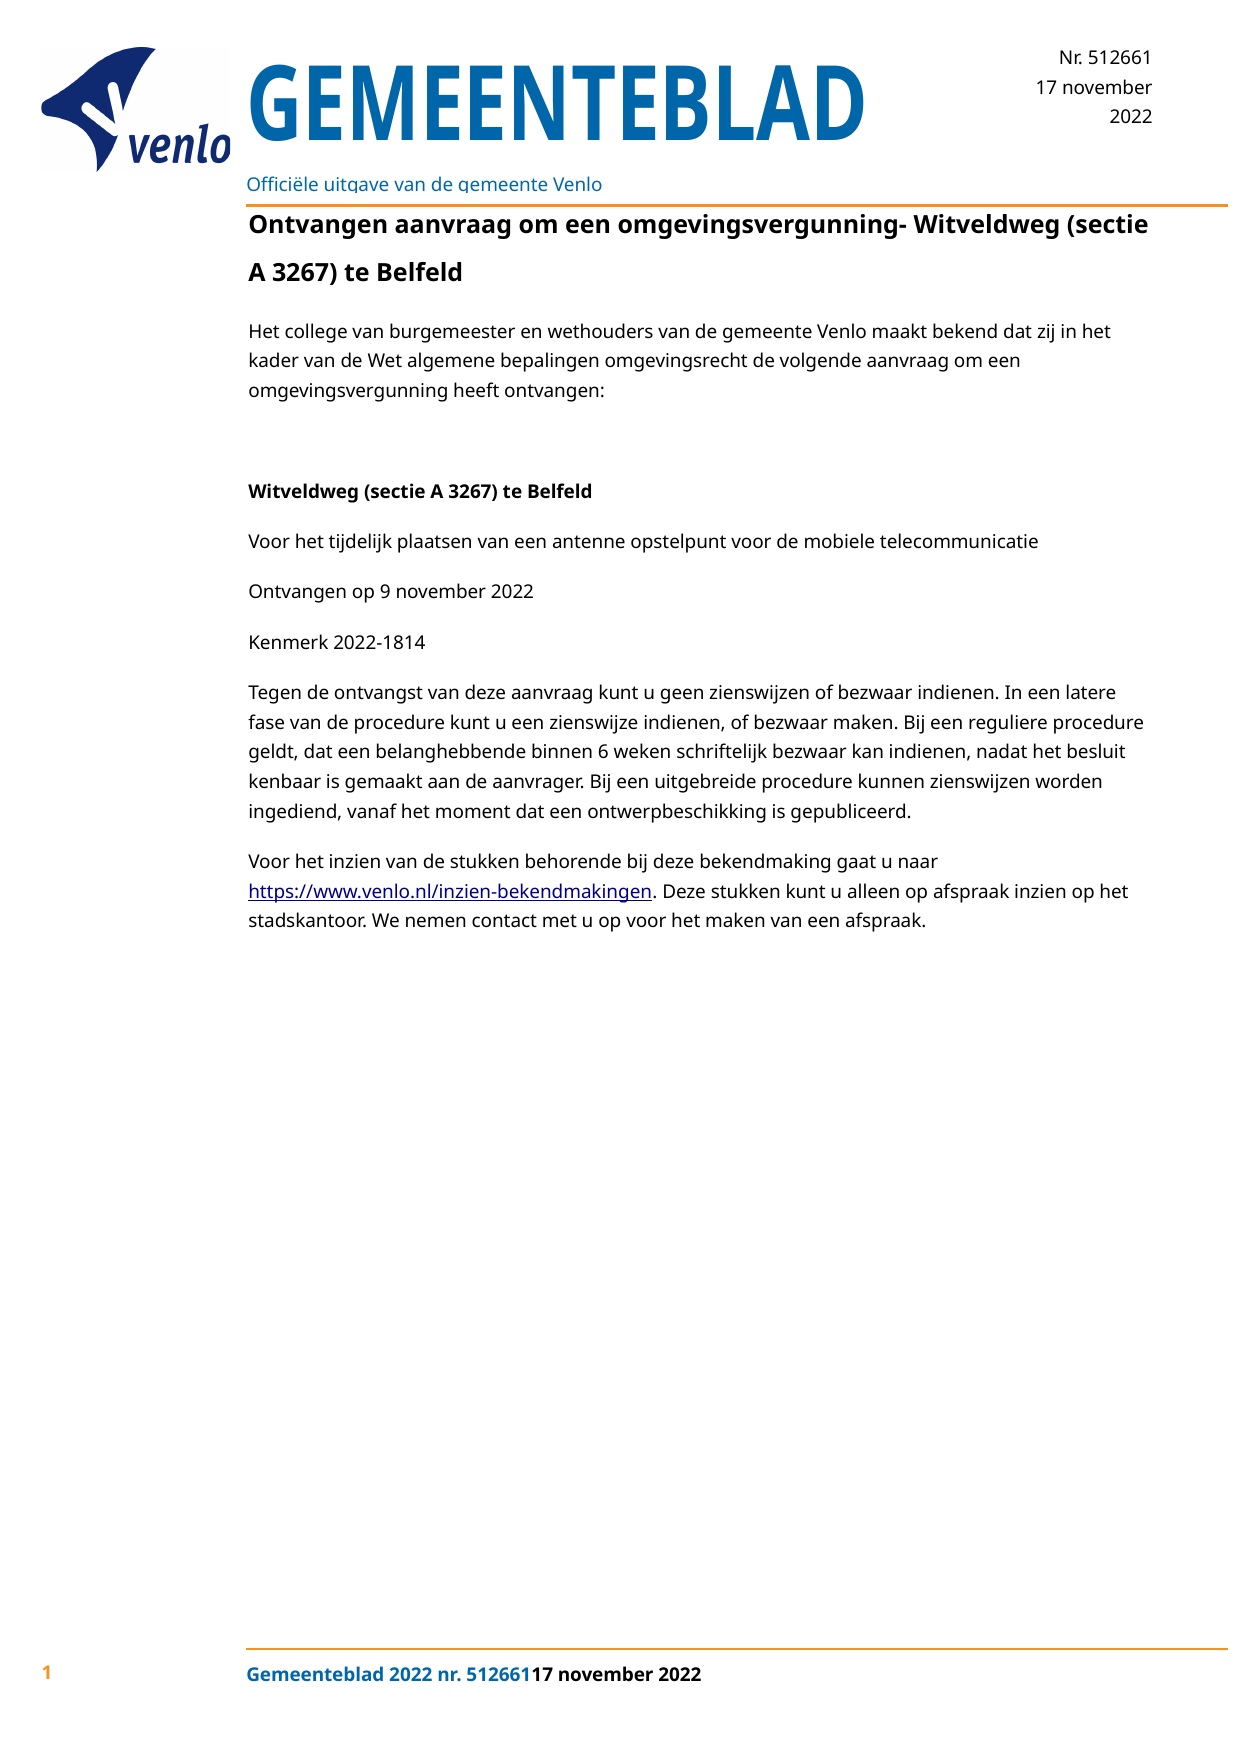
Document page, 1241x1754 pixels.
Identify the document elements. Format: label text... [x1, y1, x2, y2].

text Ontvangen op 9 november 2022 [248, 579, 1152, 604]
text Voor het tijdelijk plaatsen van een antenne opstelpunt voor de mobiele telecommunicatie [248, 528, 1152, 554]
text Voor het inzien van de stukken behorende bij deze bekendmaking gaat u naar https://www.venlo.nl/inzien-bekendmakingen. Deze stukken kunt u alleen op afspraak inzien op het stadskantoor. We nemen contact met u op voor het maken van een afspraak. [248, 848, 1152, 933]
text Het college van burgemeester en wethouders van de gemeente Venlo maakt bekend dat zij in het kader van de Wet algemene bepalingen omgevingsrecht de volgende aanvraag om een omgevingsvergunning heeft ontvangen: [248, 318, 1152, 403]
text Ontvangen aanvraag om een omgevingsvergunning- Witveldweg (sectie A 3267) te Belfeld [248, 207, 1152, 288]
text Kenmerk 2022-1814 [248, 629, 1152, 655]
picture [41, 47, 231, 172]
text Tegen de ontvangst van deze aanvraag kunt u geen zienswijzen of bezwaar indienen. In een latere fase van de procedure kunt u een zienswijze indienen, of bezwaar maken. Bij een reguliere procedure geldt, dat een belanghebbende binnen 6 weken schriftelijk bezwaar kan indienen, nadat het besluit kenbaar is gemaakt aan de aanvrager. Bij een uitgebreide procedure kunnen zienswijzen worden ingediend, vanaf het moment dat een ontwerpbeschikking is gepubliceerd. [248, 679, 1152, 824]
text Witveldweg (sectie A 3267) te Belfeld [248, 478, 1152, 504]
